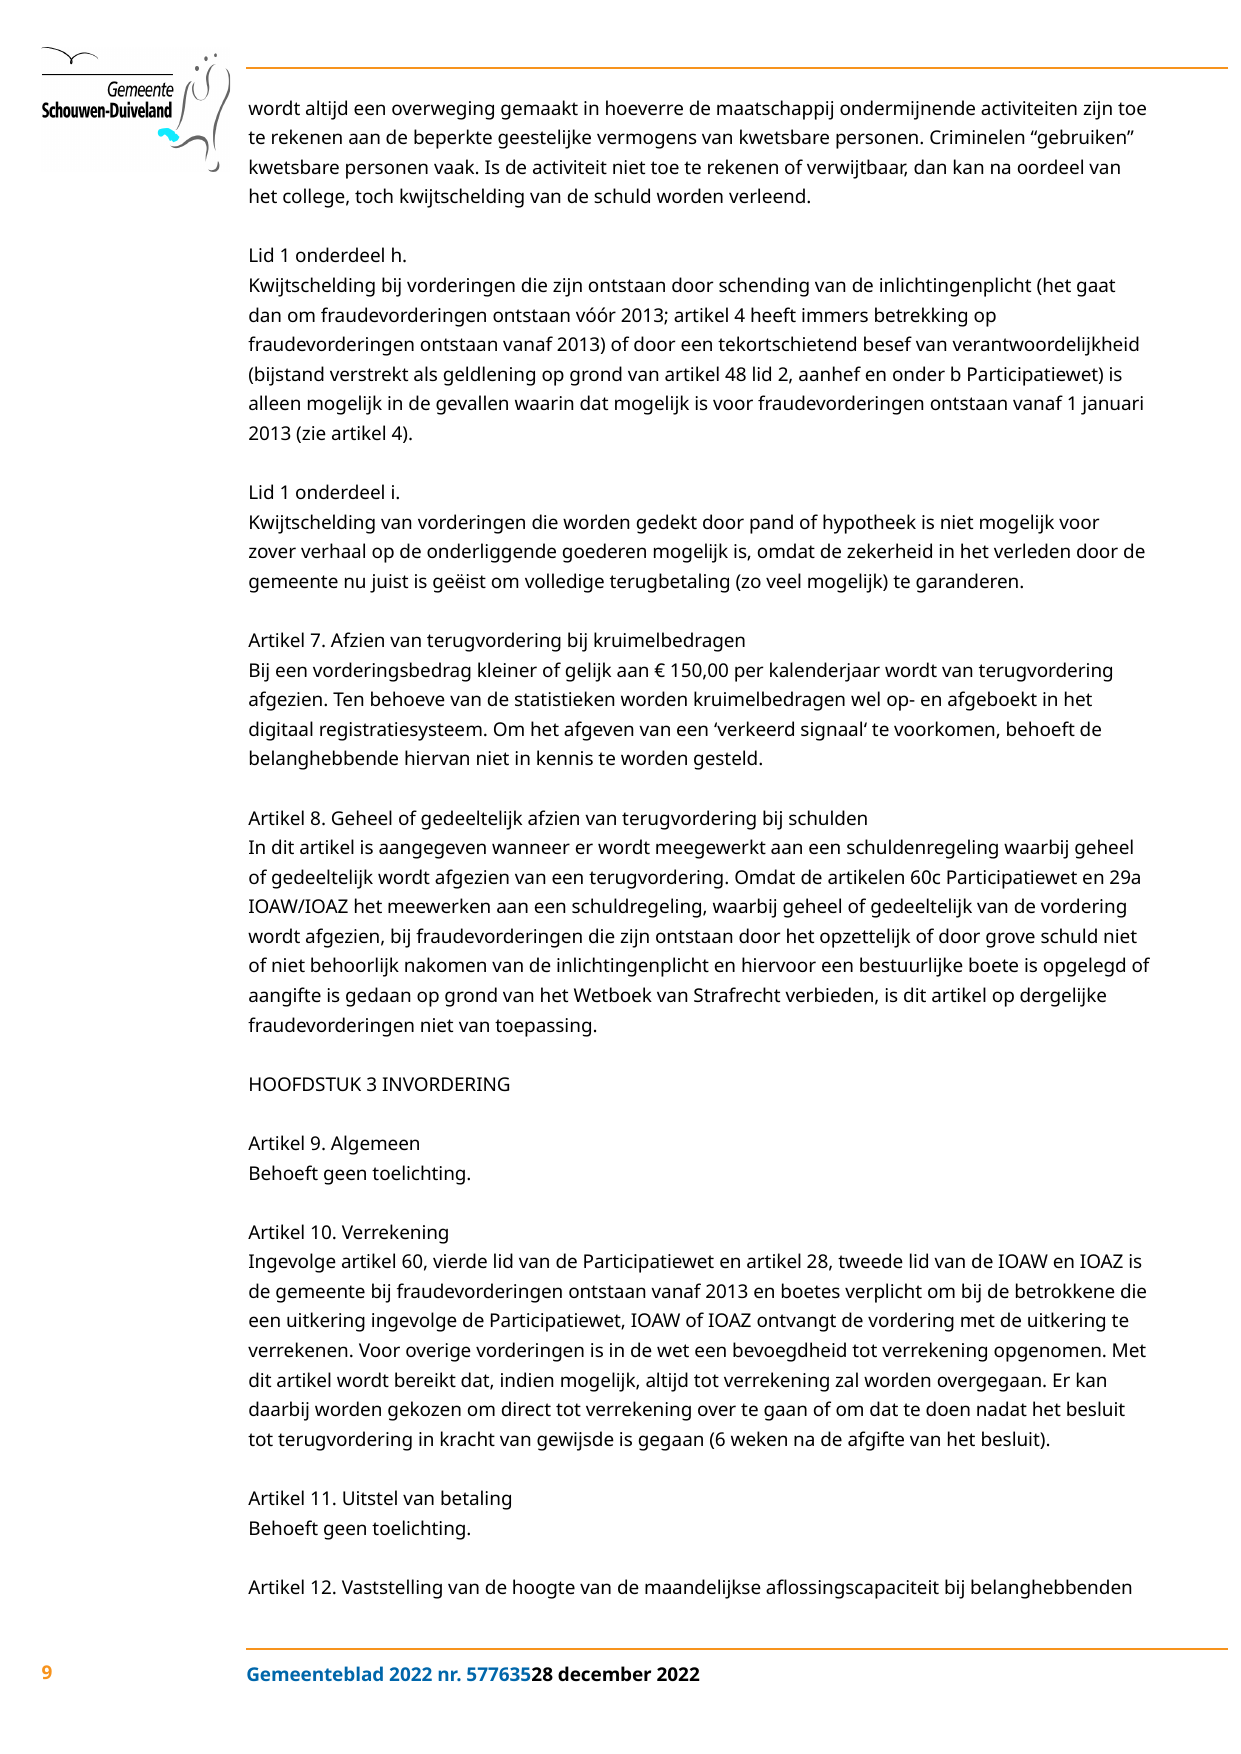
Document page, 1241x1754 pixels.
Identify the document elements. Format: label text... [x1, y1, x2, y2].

picture [41, 47, 231, 172]
text Lid 1 onderdeel h. [248, 243, 1152, 268]
text wordt altijd een overweging gemaakt in hoeverre de maatschappij ondermijnende activiteiten zijn toe te rekenen aan de beperkte geestelijke vermogens van kwetsbare personen. Criminelen “gebruiken” kwetsbare personen vaak. Is de activiteit niet toe te rekenen of verwijtbaar, dan kan na oordeel van het college, toch kwijtschelding van de schuld worden verleend. [248, 95, 1152, 209]
text Artikel 8. Geheel of gedeeltelijk afzien van terugvordering bij schulden [248, 805, 1152, 831]
text Kwijtschelding van vorderingen die worden gedekt door pand of hypotheek is niet mogelijk voor zover verhaal op de onderliggende goederen mogelijk is, omdat de zekerheid in het verleden door de gemeente nu juist is geëist om volledige terugbetaling (zo veel mogelijk) te garanderen. [248, 509, 1152, 594]
text Behoeft geen toelichting. [248, 1515, 1152, 1541]
text Kwijtschelding bij vorderingen die zijn ontstaan door schending van de inlichtingenplicht (het gaat dan om fraudevorderingen ontstaan vóór 2013; artikel 4 heeft immers betrekking op fraudevorderingen ontstaan vanaf 2013) of door een tekortschietend besef van verantwoordelijkheid (bijstand verstrekt als geldlening op grond van artikel 48 lid 2, aanhef en onder b Participatiewet) is alleen mogelijk in de gevallen waarin dat mogelijk is voor fraudevorderingen ontstaan vanaf 1 januari 2013 (zie artikel 4). [248, 272, 1152, 446]
text Artikel 7. Afzien van terugvordering bij kruimelbedragen [248, 627, 1152, 653]
text Ingevolge artikel 60, vierde lid van de Participatiewet en artikel 28, tweede lid van de IOAW en IOAZ is de gemeente bij fraudevorderingen ontstaan vanaf 2013 en boetes verplicht om bij de betrokkene die een uitkering ingevolge de Participatiewet, IOAW of IOAZ ontvangt de vordering met de uitkering te verrekenen. Voor overige vorderingen is in de wet een bevoegdheid tot verrekening opgenomen. Met dit artikel wordt bereikt dat, indien mogelijk, altijd tot verrekening zal worden overgegaan. Er kan daarbij worden gekozen om direct tot verrekening over te gaan of om dat te doen nadat het besluit tot terugvordering in kracht van gewijsde is gegaan (6 weken na de afgifte van het besluit). [248, 1248, 1152, 1452]
text HOOFDSTUK 3 INVORDERING [248, 1071, 1152, 1097]
text Lid 1 onderdeel i. [248, 479, 1152, 505]
text Bij een vorderingsbedrag kleiner of gelijk aan € 150,00 per kalenderjaar wordt van terugvordering afgezien. Ten behoeve van de statistieken worden kruimelbedragen wel op- en afgeboekt in het digitaal registratiesysteem. Om het afgeven van een ‘verkeerd signaal‘ te voorkomen, behoeft de belanghebbende hiervan niet in kennis te worden gesteld. [248, 657, 1152, 771]
text Behoeft geen toelichting. [248, 1160, 1152, 1186]
text In dit artikel is aangegeven wanneer er wordt meegewerkt aan een schuldenregeling waarbij geheel of gedeeltelijk wordt afgezien van een terugvordering. Omdat de artikelen 60c Participatiewet en 29a IOAW/IOAZ het meewerken aan een schuldregeling, waarbij geheel of gedeeltelijk van de vordering wordt afgezien, bij fraudevorderingen die zijn ontstaan door het opzettelijk of door grove schuld niet of niet behoorlijk nakomen van de inlichtingenplicht en hiervoor een bestuurlijke boete is opgelegd of aangifte is gedaan op grond van het Wetboek van Strafrecht verbieden, is dit artikel op dergelijke fraudevorderingen niet van toepassing. [248, 834, 1152, 1038]
text Artikel 11. Uitstel van betaling [248, 1485, 1152, 1511]
text Artikel 12. Vaststelling van de hoogte van de maandelijkse aflossingscapaciteit bij belanghebbenden [248, 1574, 1152, 1600]
text Artikel 9. Algemeen [248, 1130, 1152, 1156]
text Artikel 10. Verrekening [248, 1219, 1152, 1245]
